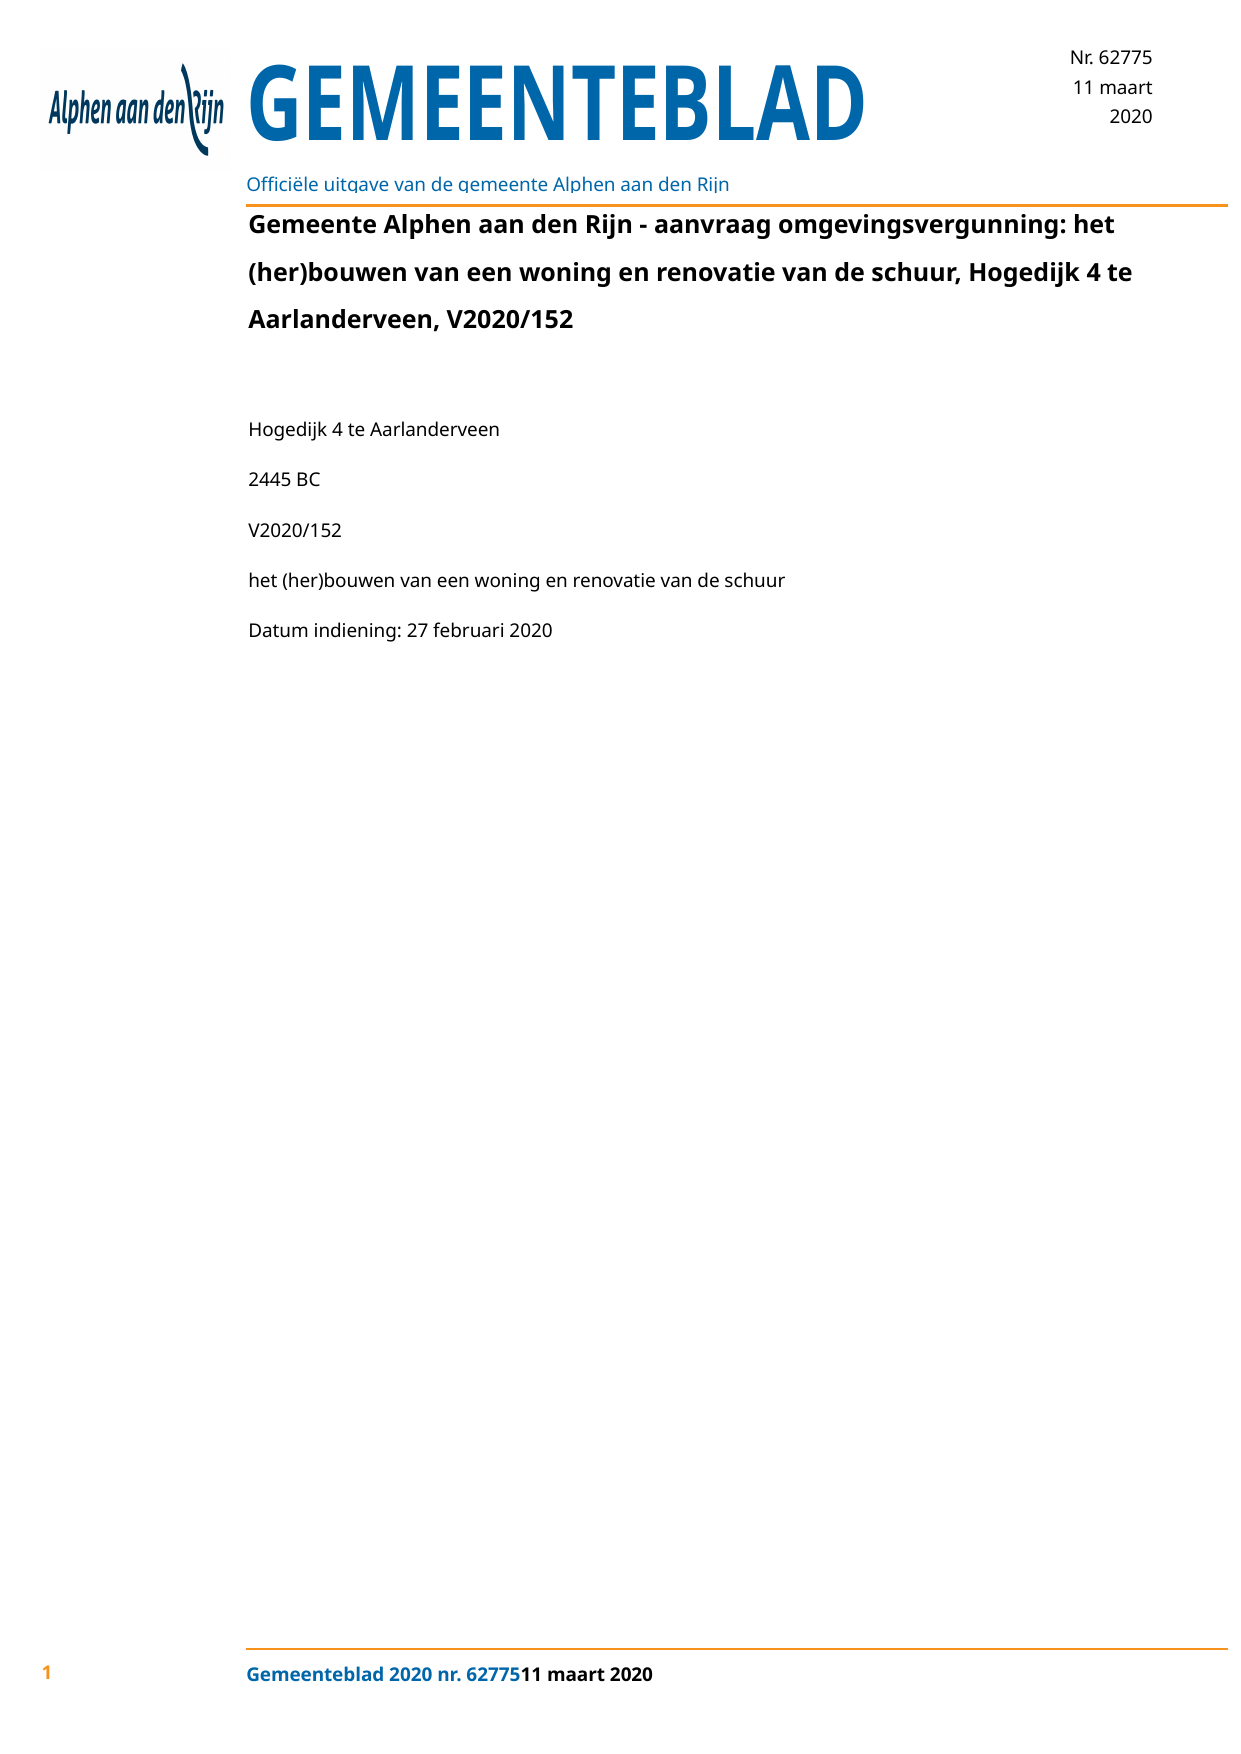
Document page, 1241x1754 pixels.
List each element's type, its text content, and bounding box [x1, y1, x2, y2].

text Datum indiening: 27 februari 2020 [248, 618, 1152, 643]
text 2445 BC [248, 466, 1152, 492]
text Hogedijk 4 te Aarlanderveen [248, 416, 1152, 442]
text Gemeente Alphen aan den Rijn - aanvraag omgevingsvergunning: het (her)bouwen van een woning en renovatie van de schuur, Hogedijk 4 te Aarlanderveen, V2020/152 [248, 207, 1152, 336]
text V2020/152 [248, 517, 1152, 542]
picture [41, 47, 231, 172]
text het (her)bouwen van een woning en renovatie van de schuur [248, 567, 1152, 593]
